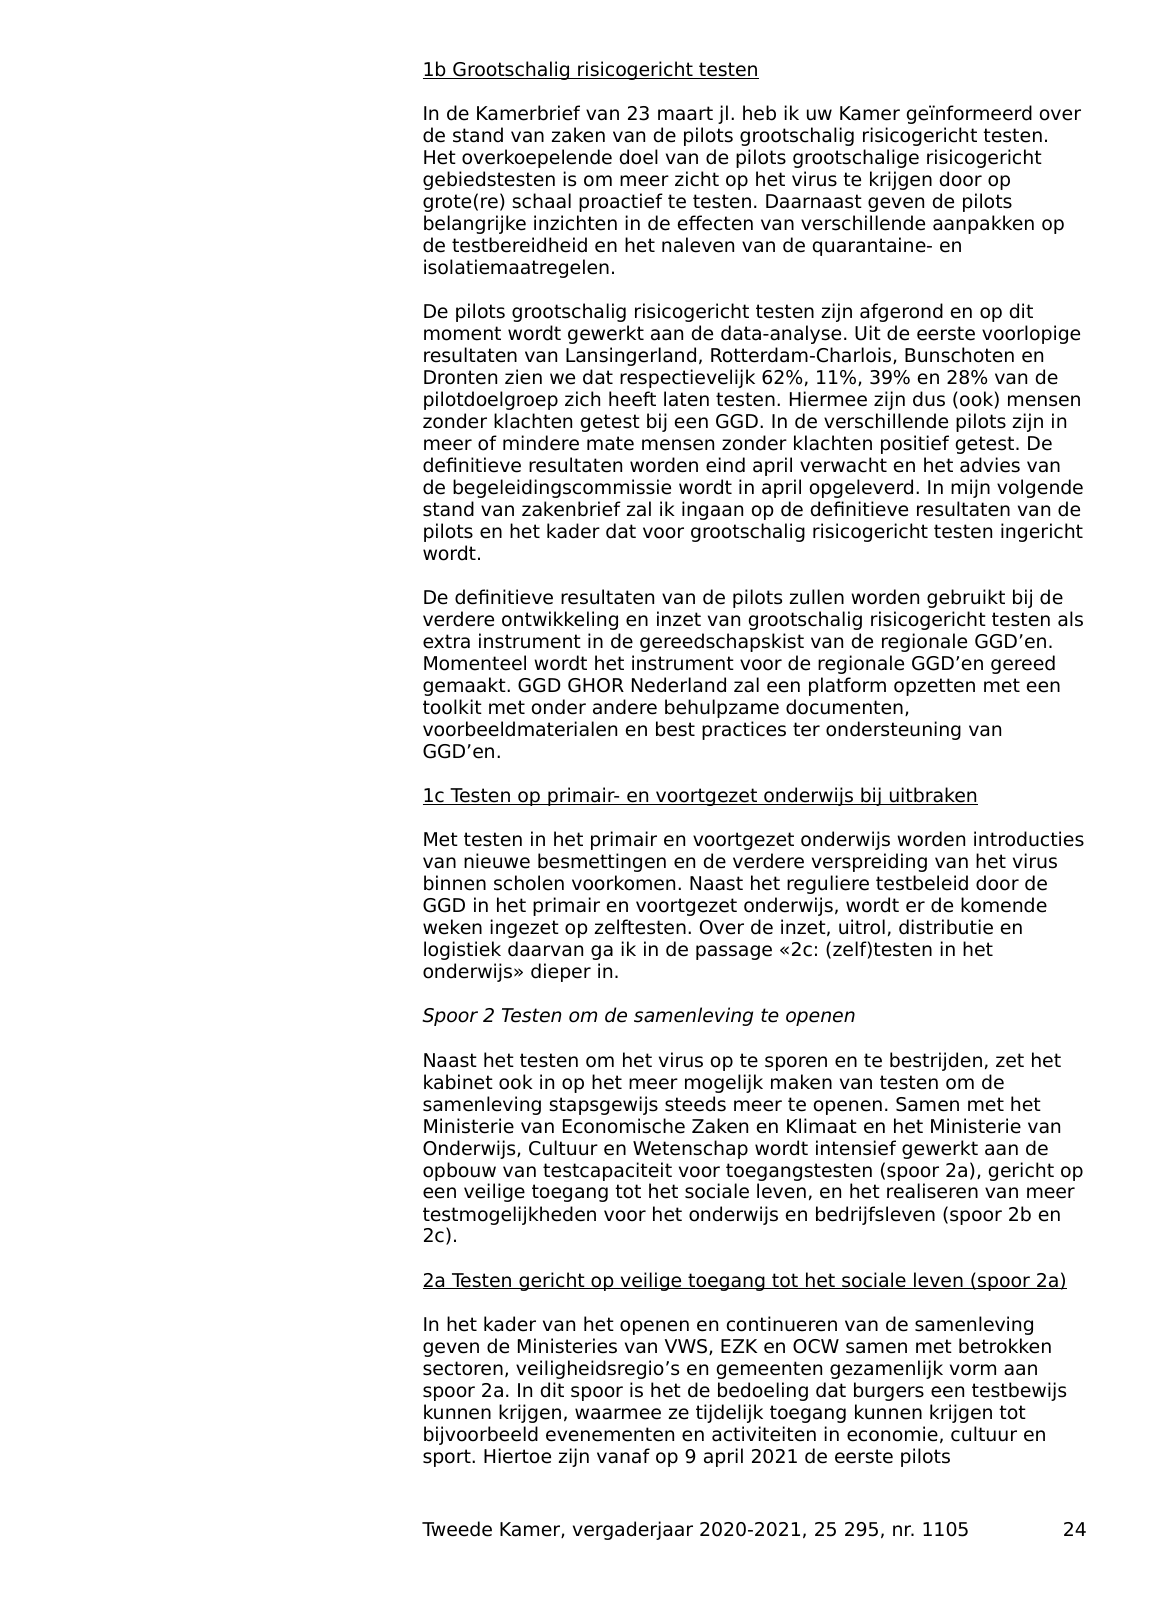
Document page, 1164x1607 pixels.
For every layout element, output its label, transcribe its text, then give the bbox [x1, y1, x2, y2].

subtitle Spoor 2 Testen om de samenleving te openen [422, 1005, 1087, 1027]
text Naast het testen om het virus op te sporen en te bestrijden, zet het kabinet ook in op het meer mogelijk maken van testen om de samenleving stapsgewijs steeds meer te openen. Samen met het Ministerie van Economische Zaken en Klimaat en het Ministerie van Onderwijs, Cultuur en Wetenschap wordt intensief gewerkt aan de opbouw van testcapaciteit voor toegangstesten (spoor 2a), gericht op een veilige toegang tot het sociale leven, en het realiseren van meer testmogelijkheden voor het onderwijs en bedrijfsleven (spoor 2b en 2c). [422, 1049, 1087, 1247]
text In de Kamerbrief van 23 maart jl. heb ik uw Kamer geïnformeerd over de stand van zaken van de pilots grootschalig risicogericht testen. Het overkoepelende doel van de pilots grootschalige risicogericht gebiedstesten is om meer zicht op het virus te krijgen door op grote(re) schaal proactief te testen. Daarnaast geven de pilots belangrijke inzichten in de effecten van verschillende aanpakken op de testbereidheid en het naleven van de quarantaine- en isolatiemaatregelen. [422, 103, 1087, 279]
text Met testen in het primair en voortgezet onderwijs worden introducties van nieuwe besmettingen en de verdere verspreiding van het virus binnen scholen voorkomen. Naast het reguliere testbeleid door de GGD in het primair en voortgezet onderwijs, wordt er de komende weken ingezet op zelftesten. Over de inzet, uitrol, distributie en logistiek daarvan ga ik in de passage «2c: (zelf)testen in het onderwijs» dieper in. [422, 829, 1087, 983]
text De definitieve resultaten van de pilots zullen worden gebruikt bij de verdere ontwikkeling en inzet van grootschalig risicogericht testen als extra instrument in de gereedschapskist van de regionale GGD’en. Momenteel wordt het instrument voor de regionale GGD’en gereed gemaakt. GGD GHOR Nederland zal een platform opzetten met een toolkit met onder andere behulpzame documenten, voorbeeldmaterialen en best practices ter ondersteuning van GGD’en. [422, 587, 1087, 763]
subtitle 1b Grootschalig risicogericht testen [422, 59, 1087, 81]
subtitle 2a Testen gericht op veilige toegang tot het sociale leven (spoor 2a) [422, 1269, 1087, 1292]
subtitle 1c Testen op primair- en voortgezet onderwijs bij uitbraken [422, 785, 1087, 807]
text De pilots grootschalig risicogericht testen zijn afgerond en op dit moment wordt gewerkt aan de data-analyse. Uit de eerste voorlopige resultaten van Lansingerland, Rotterdam-Charlois, Bunschoten en Dronten zien we dat respectievelijk 62%, 11%, 39% en 28% van de pilotdoelgroep zich heeft laten testen. Hiermee zijn dus (ook) mensen zonder klachten getest bij een GGD. In de verschillende pilots zijn in meer of mindere mate mensen zonder klachten positief getest. De definitieve resultaten worden eind april verwacht en het advies van de begeleidingscommissie wordt in april opgeleverd. In mijn volgende stand van zakenbrief zal ik ingaan op de definitieve resultaten van de pilots en het kader dat voor grootschalig risicogericht testen ingericht wordt. [422, 301, 1087, 565]
text In het kader van het openen en continueren van de samenleving geven de Ministeries van VWS, EZK en OCW samen met betrokken sectoren, veiligheidsregio’s en gemeenten gezamenlijk vorm aan spoor 2a. In dit spoor is het de bedoeling dat burgers een testbewijs kunnen krijgen, waarmee ze tijdelijk toegang kunnen krijgen tot bijvoorbeeld evenementen en activiteiten in economie, cultuur en sport. Hiertoe zijn vanaf op 9 april 2021 de eerste pilots [422, 1314, 1087, 1468]
